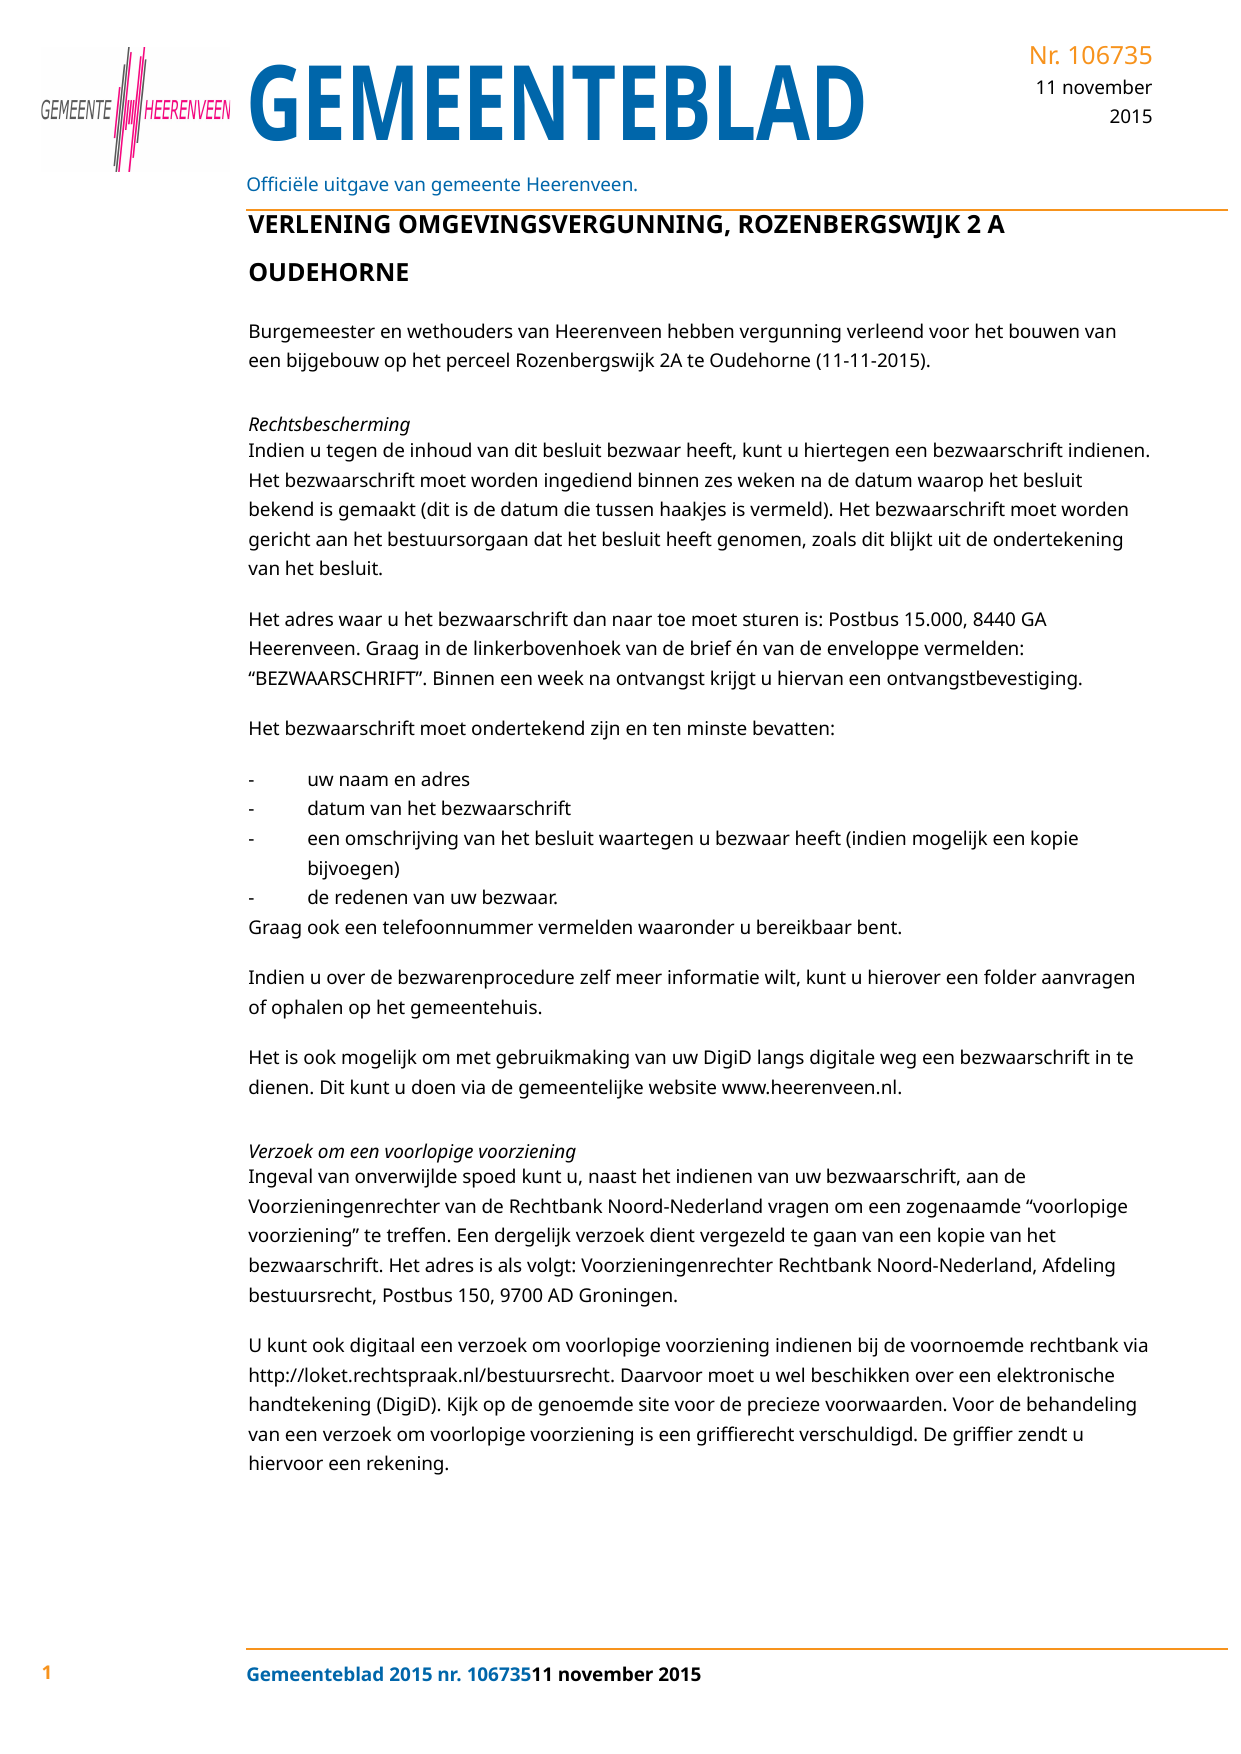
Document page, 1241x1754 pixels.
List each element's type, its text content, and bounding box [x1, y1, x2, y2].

list uw naam en adres [248, 766, 1152, 792]
text Indien u over de bezwarenprocedure zelf meer informatie wilt, kunt u hierover een folder aanvragen of ophalen op het gemeentehuis. [248, 964, 1152, 1019]
text Het bezwaarschrift moet ondertekend zijn en ten minste bevatten: [248, 716, 1152, 741]
text Het adres waar u het bezwaarschrift dan naar toe moet sturen is: Postbus 15.000, 8440 GA Heerenveen. Graag in de linkerbovenhoek van de brief én van de enveloppe vermelden: “BEZWAARSCHRIFT”. Binnen een week na ontvangst krijgt u hiervan een ontvangstbevestiging. [248, 606, 1152, 691]
text VERLENING OMGEVINGSVERGUNNING, ROZENBERGSWIJK 2 A OUDEHORNE [248, 211, 1152, 288]
list datum van het bezwaarschrift [248, 796, 1152, 821]
text Burgemeester en wethouders van Heerenveen hebben vergunning verleend voor het bouwen van een bijgebouw op het perceel Rozenbergswijk 2A te Oudehorne (11-11-2015). [248, 318, 1152, 373]
text Verzoek om een voorlopige voorziening [248, 1138, 1152, 1163]
text Rechtsbescherming [248, 411, 1152, 437]
picture [41, 47, 231, 172]
text Graag ook een telefoonnummer vermelden waaronder u bereikbaar bent. [248, 914, 1152, 939]
text Ingeval van onverwijlde spoed kunt u, naast het indienen van uw bezwaarschrift, aan de Voorzieningenrechter van de Rechtbank Noord-Nederland vragen om een zogenaamde “voorlopige voorziening” te treffen. Een dergelijk verzoek dient vergezeld te gaan van een kopie van het bezwaarschrift. Het adres is als volgt: Voorzieningenrechter Rechtbank Noord-Nederland, Afdeling bestuursrecht, Postbus 150, 9700 AD Groningen. [248, 1163, 1152, 1308]
text Het is ook mogelijk om met gebruikmaking van uw DigiD langs digitale weg een bezwaarschrift in te dienen. Dit kunt u doen via de gemeentelijke website www.heerenveen.nl. [248, 1044, 1152, 1099]
list de redenen van uw bezwaar. [248, 884, 1152, 910]
list een omschrijving van het besluit waartegen u bezwaar heeft (indien mogelijk een kopie bijvoegen) [248, 825, 1152, 880]
text U kunt ook digitaal een verzoek om voorlopige voorziening indienen bij de voornoemde rechtbank via http://loket.rechtspraak.nl/bestuursrecht. Daarvoor moet u wel beschikken over een elektronische handtekening (DigiD). Kijk op de genoemde site voor de precieze voorwaarden. Voor de behandeling van een verzoek om voorlopige voorziening is een griffierecht verschuldigd. De griffier zendt u hiervoor een rekening. [248, 1332, 1152, 1476]
text Indien u tegen de inhoud van dit besluit bezwaar heeft, kunt u hiertegen een bezwaarschrift indienen. Het bezwaarschrift moet worden ingediend binnen zes weken na de datum waarop het besluit bekend is gemaakt (dit is de datum die tussen haakjes is vermeld). Het bezwaarschrift moet worden gericht aan het bestuursorgaan dat het besluit heeft genomen, zoals dit blijkt uit de ondertekening van het besluit. [248, 437, 1152, 581]
